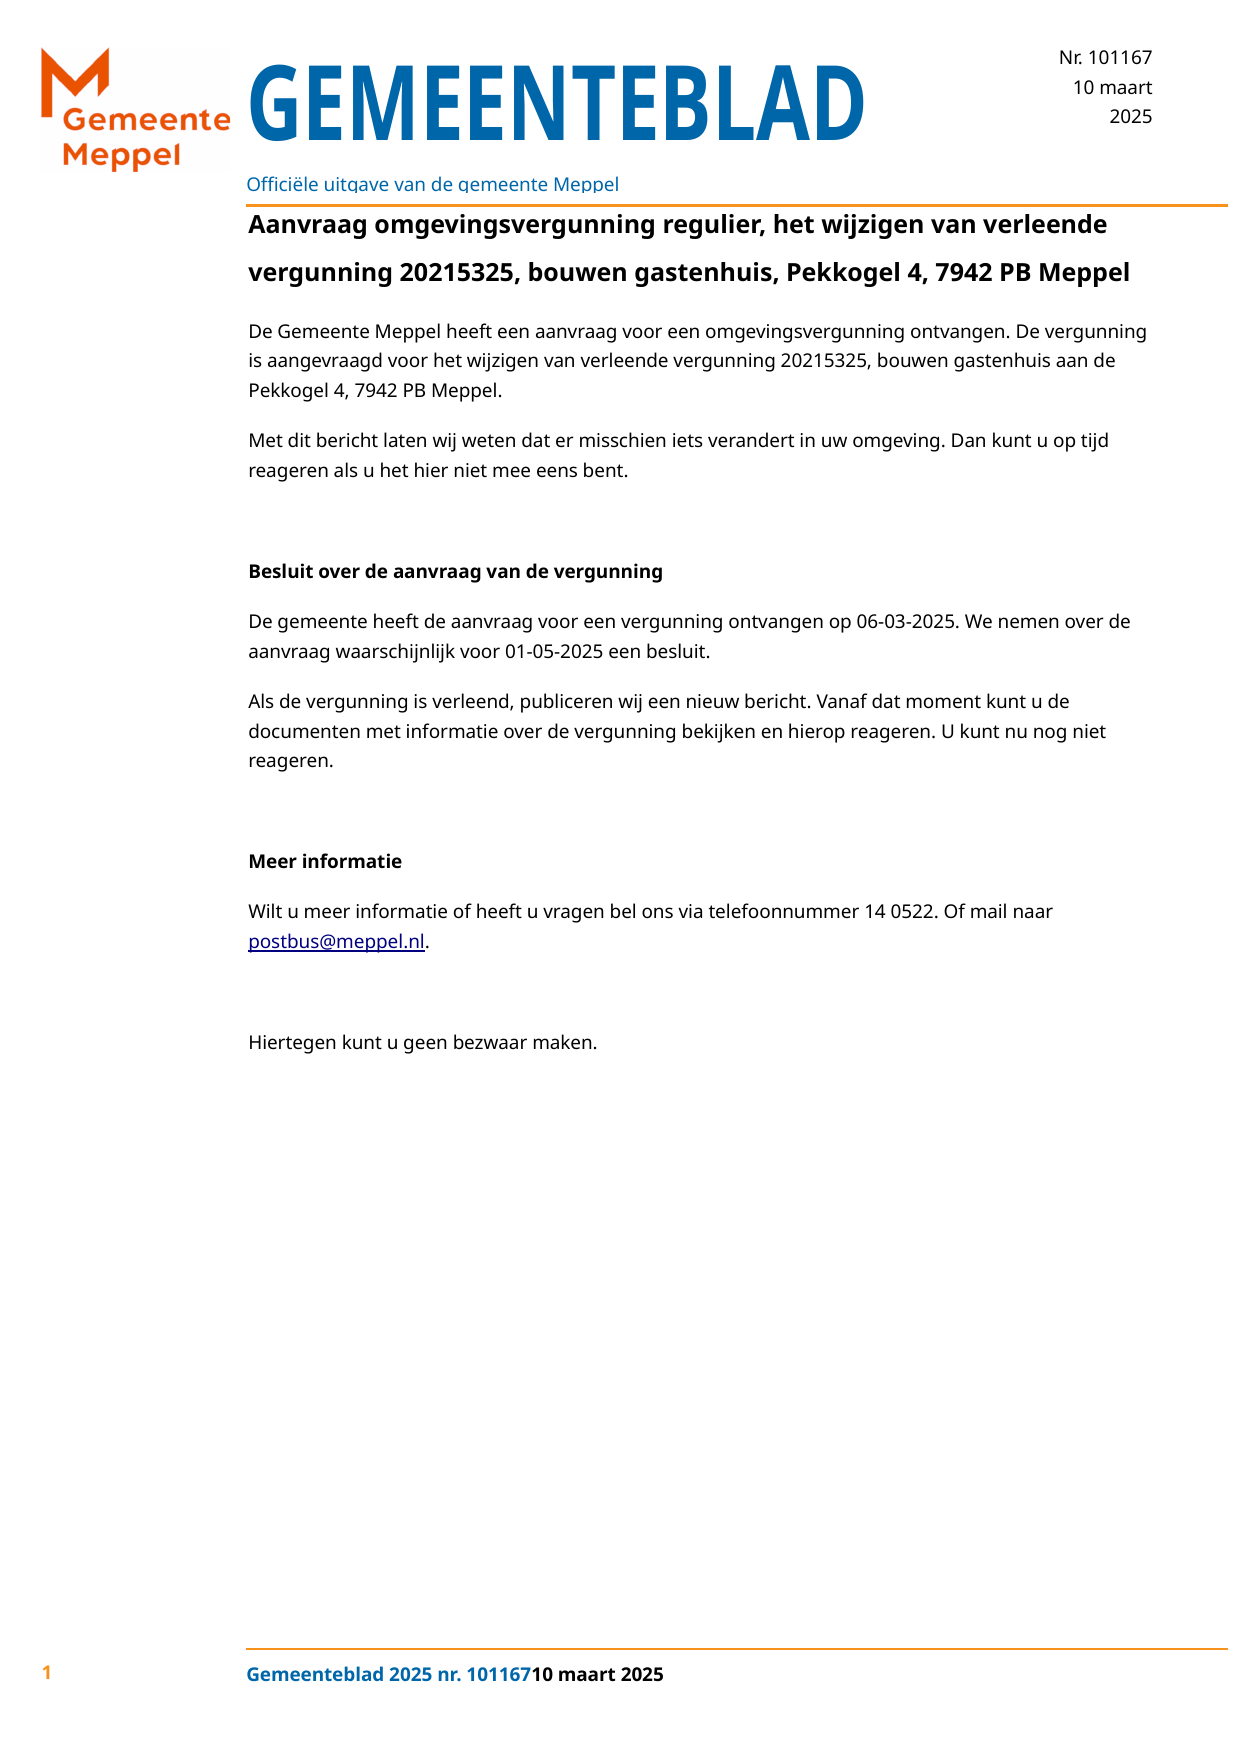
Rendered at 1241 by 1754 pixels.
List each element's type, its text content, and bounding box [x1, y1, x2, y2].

text Besluit over de aanvraag van de vergunning [248, 558, 1152, 584]
picture [41, 47, 231, 172]
text Met dit bericht laten wij weten dat er misschien iets verandert in uw omgeving. Dan kunt u op tijd reageren als u het hier niet mee eens bent. [248, 427, 1152, 483]
text Aanvraag omgevingsvergunning regulier, het wijzigen van verleende vergunning 20215325, bouwen gastenhuis, Pekkogel 4, 7942 PB Meppel [248, 207, 1152, 288]
text De Gemeente Meppel heeft een aanvraag voor een omgevingsvergunning ontvangen. De vergunning is aangevraagd voor het wijzigen van verleende vergunning 20215325, bouwen gastenhuis aan de Pekkogel 4, 7942 PB Meppel. [248, 318, 1152, 403]
text De gemeente heeft de aanvraag voor een vergunning ontvangen op 06-03-2025. We nemen over de aanvraag waarschijnlijk voor 01-05-2025 een besluit. [248, 608, 1152, 664]
text Wilt u meer informatie of heeft u vragen bel ons via telefoonnummer 14 0522. Of mail naar postbus@meppel.nl. [248, 899, 1152, 954]
text Meer informatie [248, 848, 1152, 874]
text Als de vergunning is verleend, publiceren wij een nieuw bericht. Vanaf dat moment kunt u de documenten met informatie over de vergunning bekijken en hierop reageren. U kunt nu nog niet reageren. [248, 688, 1152, 773]
text Hiertegen kunt u geen bezwaar maken. [248, 1029, 1152, 1055]
